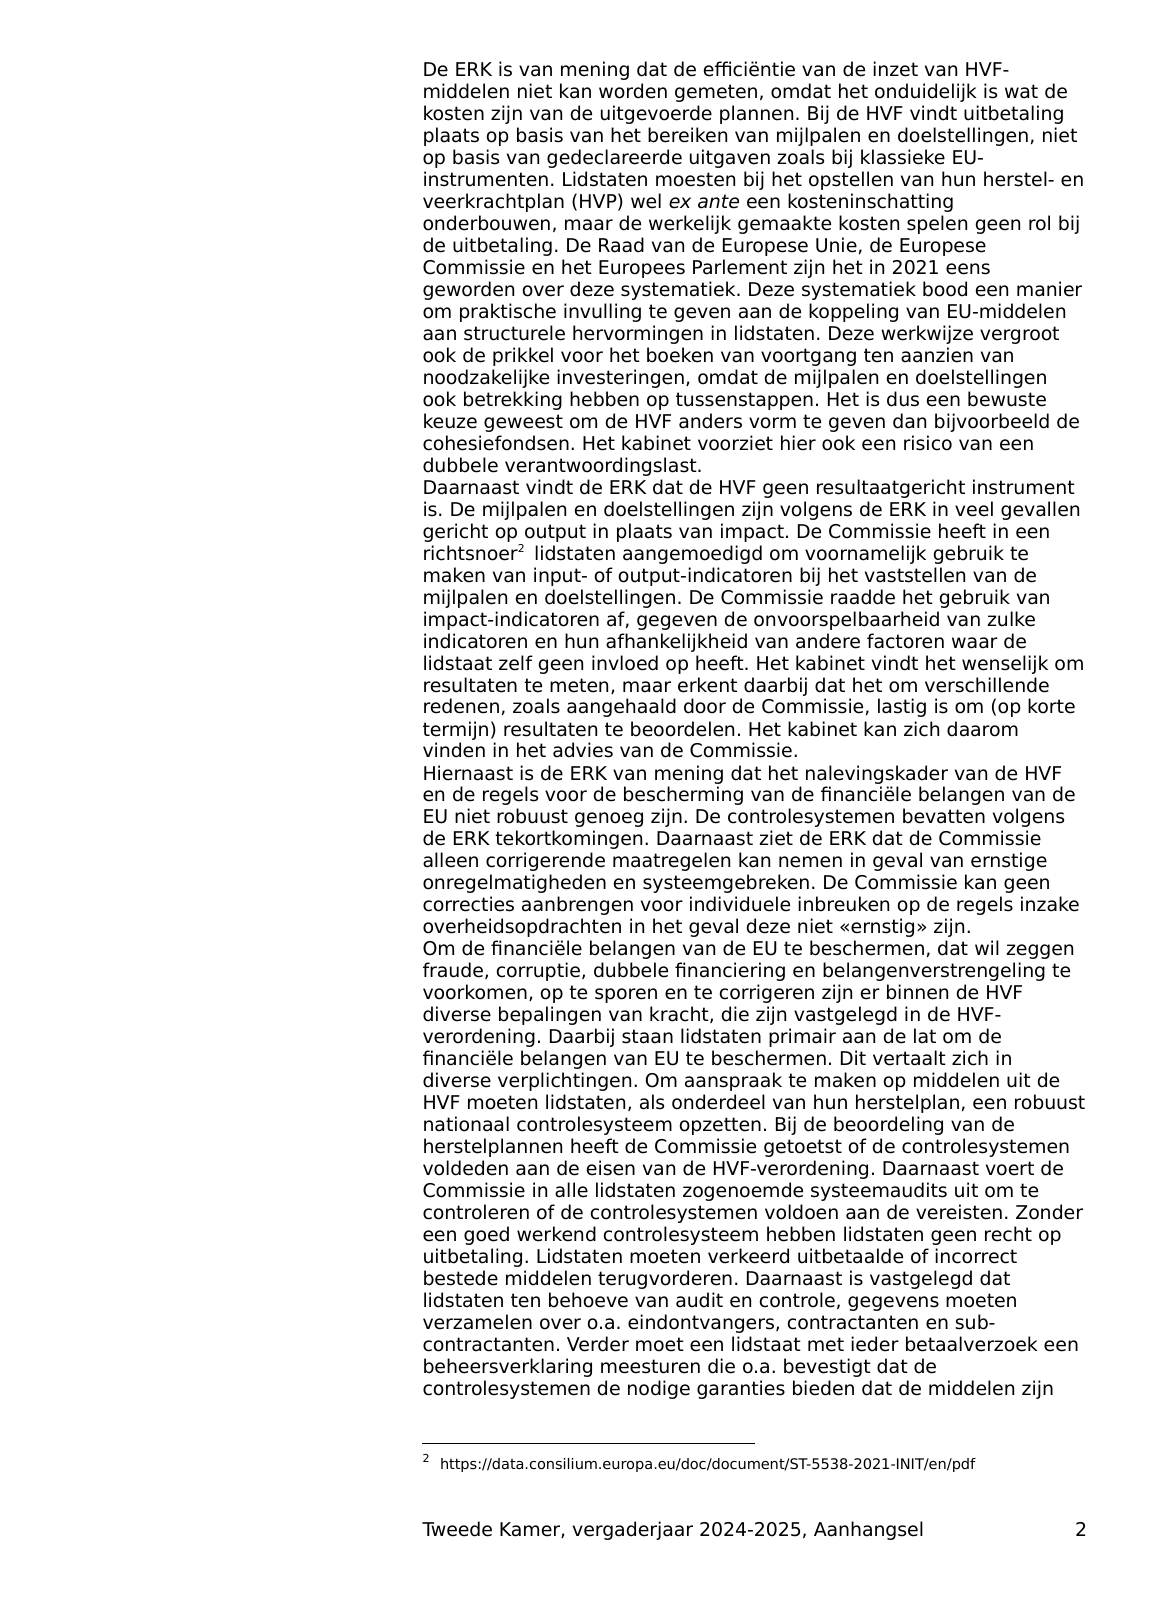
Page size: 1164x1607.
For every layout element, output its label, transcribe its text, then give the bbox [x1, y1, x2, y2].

text Daarnaast vindt de ERK dat de HVF geen resultaatgericht instrument is. De mijlpalen en doelstellingen zijn volgens de ERK in veel gevallen gericht op output in plaats van impact. De Commissie heeft in een richtsnoer lidstaten aangemoedigd om voornamelijk gebruik te maken van input- of output-indicatoren bij het vaststellen van de mijlpalen en doelstellingen. De Commissie raadde het gebruik van impact-indicatoren af, gegeven de onvoorspelbaarheid van zulke indicatoren en hun afhankelijkheid van andere factoren waar de lidstaat zelf geen invloed op heeft. Het kabinet vindt het wenselijk om resultaten te meten, maar erkent daarbij dat het om verschillende redenen, zoals aangehaald door de Commissie, lastig is om (op korte termijn) resultaten te beoordelen. Het kabinet kan zich daarom vinden in het advies van de Commissie. [422, 477, 1087, 762]
text Hiernaast is de ERK van mening dat het nalevingskader van de HVF en de regels voor de bescherming van de financiële belangen van de EU niet robuust genoeg zijn. De controlesystemen bevatten volgens de ERK tekortkomingen. Daarnaast ziet de ERK dat de Commissie alleen corrigerende maatregelen kan nemen in geval van ernstige onregelmatigheden en systeemgebreken. De Commissie kan geen correcties aanbrengen voor individuele inbreuken op de regels inzake overheidsopdrachten in het geval deze niet «ernstig» zijn. [422, 762, 1087, 938]
text De ERK is van mening dat de efficiëntie van de inzet van HVF-middelen niet kan worden gemeten, omdat het onduidelijk is wat de kosten zijn van de uitgevoerde plannen. Bij de HVF vindt uitbetaling plaats op basis van het bereiken van mijlpalen en doelstellingen, niet op basis van gedeclareerde uitgaven zoals bij klassieke EU-instrumenten. Lidstaten moesten bij het opstellen van hun herstel- en veerkrachtplan (HVP) wel ex ante een kosteninschatting onderbouwen, maar de werkelijk gemaakte kosten spelen geen rol bij de uitbetaling. De Raad van de Europese Unie, de Europese Commissie en het Europees Parlement zijn het in 2021 eens geworden over deze systematiek. Deze systematiek bood een manier om praktische invulling te geven aan de koppeling van EU-middelen aan structurele hervormingen in lidstaten. Deze werkwijze vergroot ook de prikkel voor het boeken van voortgang ten aanzien van noodzakelijke investeringen, omdat de mijlpalen en doelstellingen ook betrekking hebben op tussenstappen. Het is dus een bewuste keuze geweest om de HVF anders vorm te geven dan bijvoorbeeld de cohesiefondsen. Het kabinet voorziet hier ook een risico van een dubbele verantwoordingslast. [422, 59, 1087, 477]
text Om de financiële belangen van de EU te beschermen, dat wil zeggen fraude, corruptie, dubbele financiering en belangenverstrengeling te voorkomen, op te sporen en te corrigeren zijn er binnen de HVF diverse bepalingen van kracht, die zijn vastgelegd in de HVF-verordening. Daarbij staan lidstaten primair aan de lat om de financiële belangen van EU te beschermen. Dit vertaalt zich in diverse verplichtingen. Om aanspraak te maken op middelen uit de HVF moeten lidstaten, als onderdeel van hun herstelplan, een robuust nationaal controlesysteem opzetten. Bij de beoordeling van de herstelplannen heeft de Commissie getoetst of de controlesystemen voldeden aan de eisen van de HVF-verordening. Daarnaast voert de Commissie in alle lidstaten zogenoemde systeemaudits uit om te controleren of de controlesystemen voldoen aan de vereisten. Zonder een goed werkend controlesysteem hebben lidstaten geen recht op uitbetaling. Lidstaten moeten verkeerd uitbetaalde of incorrect bestede middelen terugvorderen. Daarnaast is vastgelegd dat lidstaten ten behoeve van audit en controle, gegevens moeten verzamelen over o.a. eindontvangers, contractanten en sub-contractanten. Verder moet een lidstaat met ieder betaalverzoek een beheersverklaring meesturen die o.a. bevestigt dat de controlesystemen de nodige garanties bieden dat de middelen zijn [422, 938, 1087, 1400]
text https://data.consilium.europa.eu/doc/document/ST-5538-2021-INIT/en/pdf [422, 1452, 1087, 1474]
